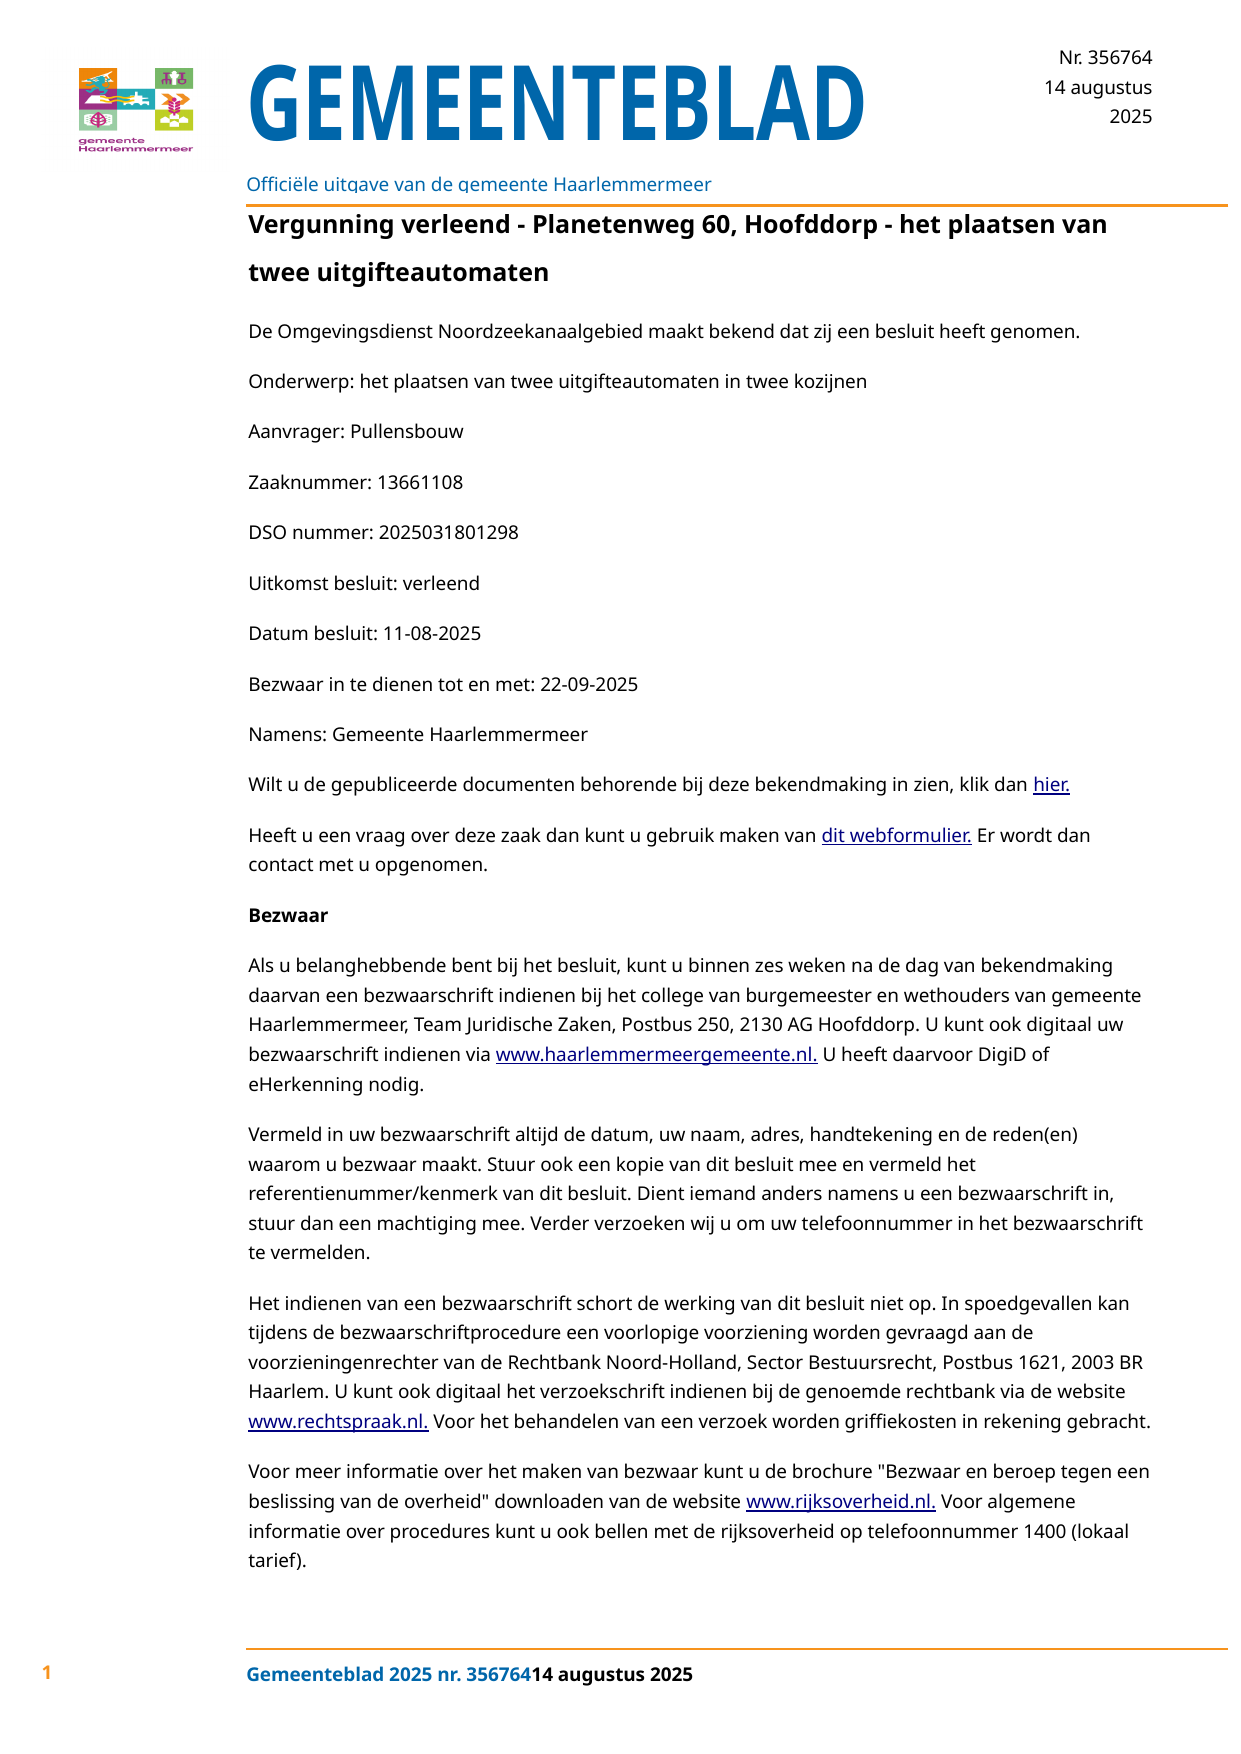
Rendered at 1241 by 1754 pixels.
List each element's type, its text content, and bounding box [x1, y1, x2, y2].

text Uitkomst besluit: verleend [248, 570, 1152, 596]
picture [41, 47, 231, 172]
text Heeft u een vraag over deze zaak dan kunt u gebruik maken van dit webformulier. Er wordt dan contact met u opgenomen. [248, 822, 1152, 877]
text Aanvrager: Pullensbouw [248, 419, 1152, 444]
text Vergunning verleend - Planetenweg 60, Hoofddorp - het plaatsen van twee uitgifteautomaten [248, 207, 1152, 288]
text Datum besluit: 11-08-2025 [248, 620, 1152, 646]
text Het indienen van een bezwaarschrift schort de werking van dit besluit niet op. In spoedgevallen kan tijdens de bezwaarschriftprocedure een voorlopige voorziening worden gevraagd aan de voorzieningenrechter van de Rechtbank Noord-Holland, Sector Bestuursrecht, Postbus 1621, 2003 BR Haarlem. U kunt ook digitaal het verzoekschrift indienen bij de genoemde rechtbank via de website www.rechtspraak.nl. Voor het behandelen van een verzoek worden griffiekosten in rekening gebracht. [248, 1290, 1152, 1434]
text Voor meer informatie over het maken van bezwaar kunt u de brochure "Bezwaar en beroep tegen een beslissing van de overheid" downloaden van de website www.rijksoverheid.nl. Voor algemene informatie over procedures kunt u ook bellen met de rijksoverheid op telefoonnummer 1400 (lokaal tarief). [248, 1459, 1152, 1573]
text De Omgevingsdienst Noordzeekanaalgebied maakt bekend dat zij een besluit heeft genomen. [248, 318, 1152, 344]
text Onderwerp: het plaatsen van twee uitgifteautomaten in twee kozijnen [248, 368, 1152, 394]
text Bezwaar in te dienen tot en met: 22-09-2025 [248, 671, 1152, 697]
text Als u belanghebbende bent bij het besluit, kunt u binnen zes weken na de dag van bekendmaking daarvan een bezwaarschrift indienen bij het college van burgemeester en wethouders van gemeente Haarlemmermeer, Team Juridische Zaken, Postbus 250, 2130 AG Hoofddorp. U kunt ook digitaal uw bezwaarschrift indienen via www.haarlemmermeergemeente.nl. U heeft daarvoor DigiD of eHerkenning nodig. [248, 952, 1152, 1097]
text Namens: Gemeente Haarlemmermeer [248, 721, 1152, 747]
text Zaaknummer: 13661108 [248, 469, 1152, 495]
text Vermeld in uw bezwaarschrift altijd de datum, uw naam, adres, handtekening en de reden(en) waarom u bezwaar maakt. Stuur ook een kopie van dit besluit mee en vermeld het referentienummer/kenmerk van dit besluit. Dient iemand anders namens u een bezwaarschrift in, stuur dan een machtiging mee. Verder verzoeken wij u om uw telefoonnummer in het bezwaarschrift te vermelden. [248, 1121, 1152, 1265]
text Wilt u de gepubliceerde documenten behorende bij deze bekendmaking in zien, klik dan hier. [248, 772, 1152, 797]
text Bezwaar [248, 902, 1152, 928]
text DSO nummer: 2025031801298 [248, 519, 1152, 545]
